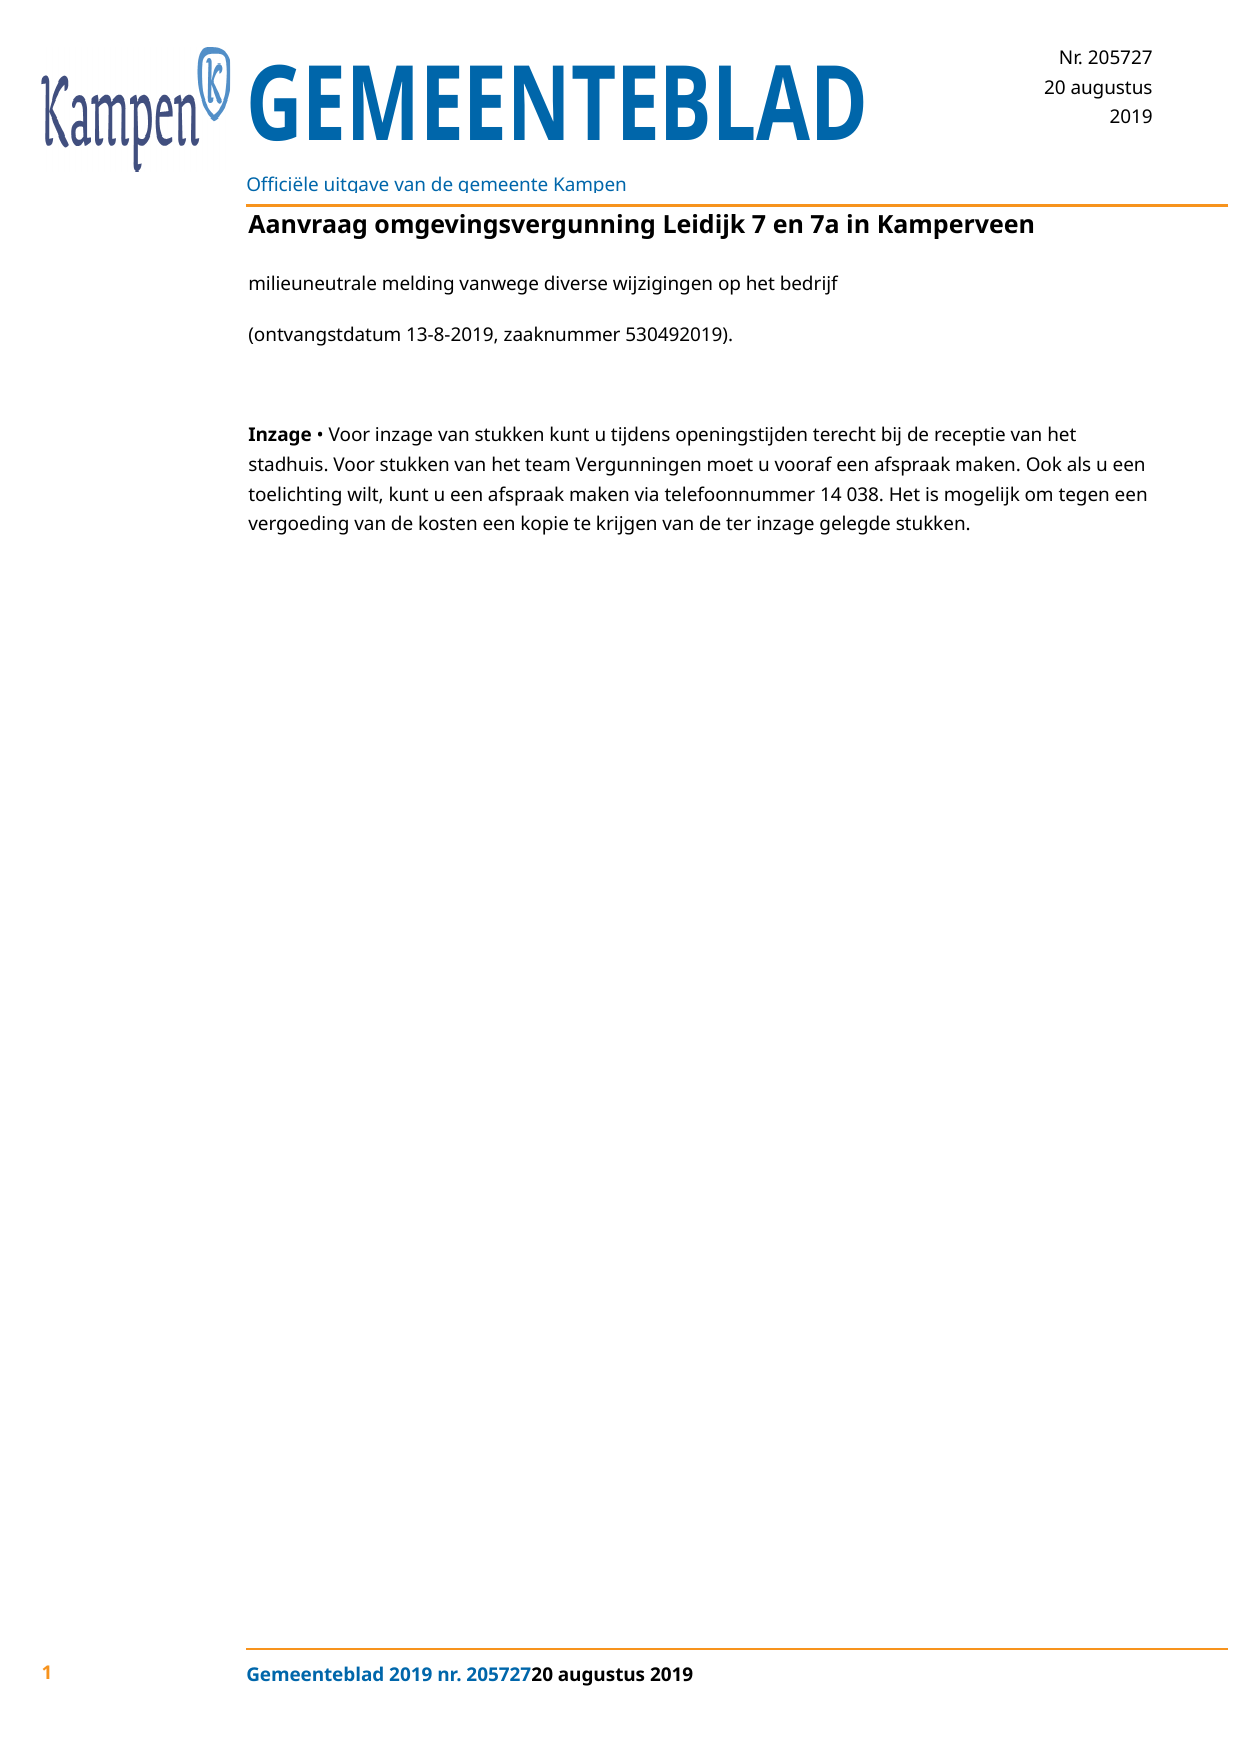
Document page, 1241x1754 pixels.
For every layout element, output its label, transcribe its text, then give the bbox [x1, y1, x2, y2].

text milieuneutrale melding vanwege diverse wijzigingen op het bedrijf [248, 270, 1152, 296]
picture [41, 47, 231, 172]
text (ontvangstdatum 13-8-2019, zaaknummer 530492019). [248, 321, 1152, 346]
text Inzage • Voor inzage van stukken kunt u tijdens openingstijden terecht bij de receptie van het stadhuis. Voor stukken van het team Vergunningen moet u vooraf een afspraak maken. Ook als u een toelichting wilt, kunt u een afspraak maken via telefoonnummer 14 038. Het is mogelijk om tegen een vergoeding van de kosten een kopie te krijgen van de ter inzage gelegde stukken. [248, 422, 1152, 536]
text Aanvraag omgevingsvergunning Leidijk 7 en 7a in Kamperveen [248, 207, 1152, 241]
